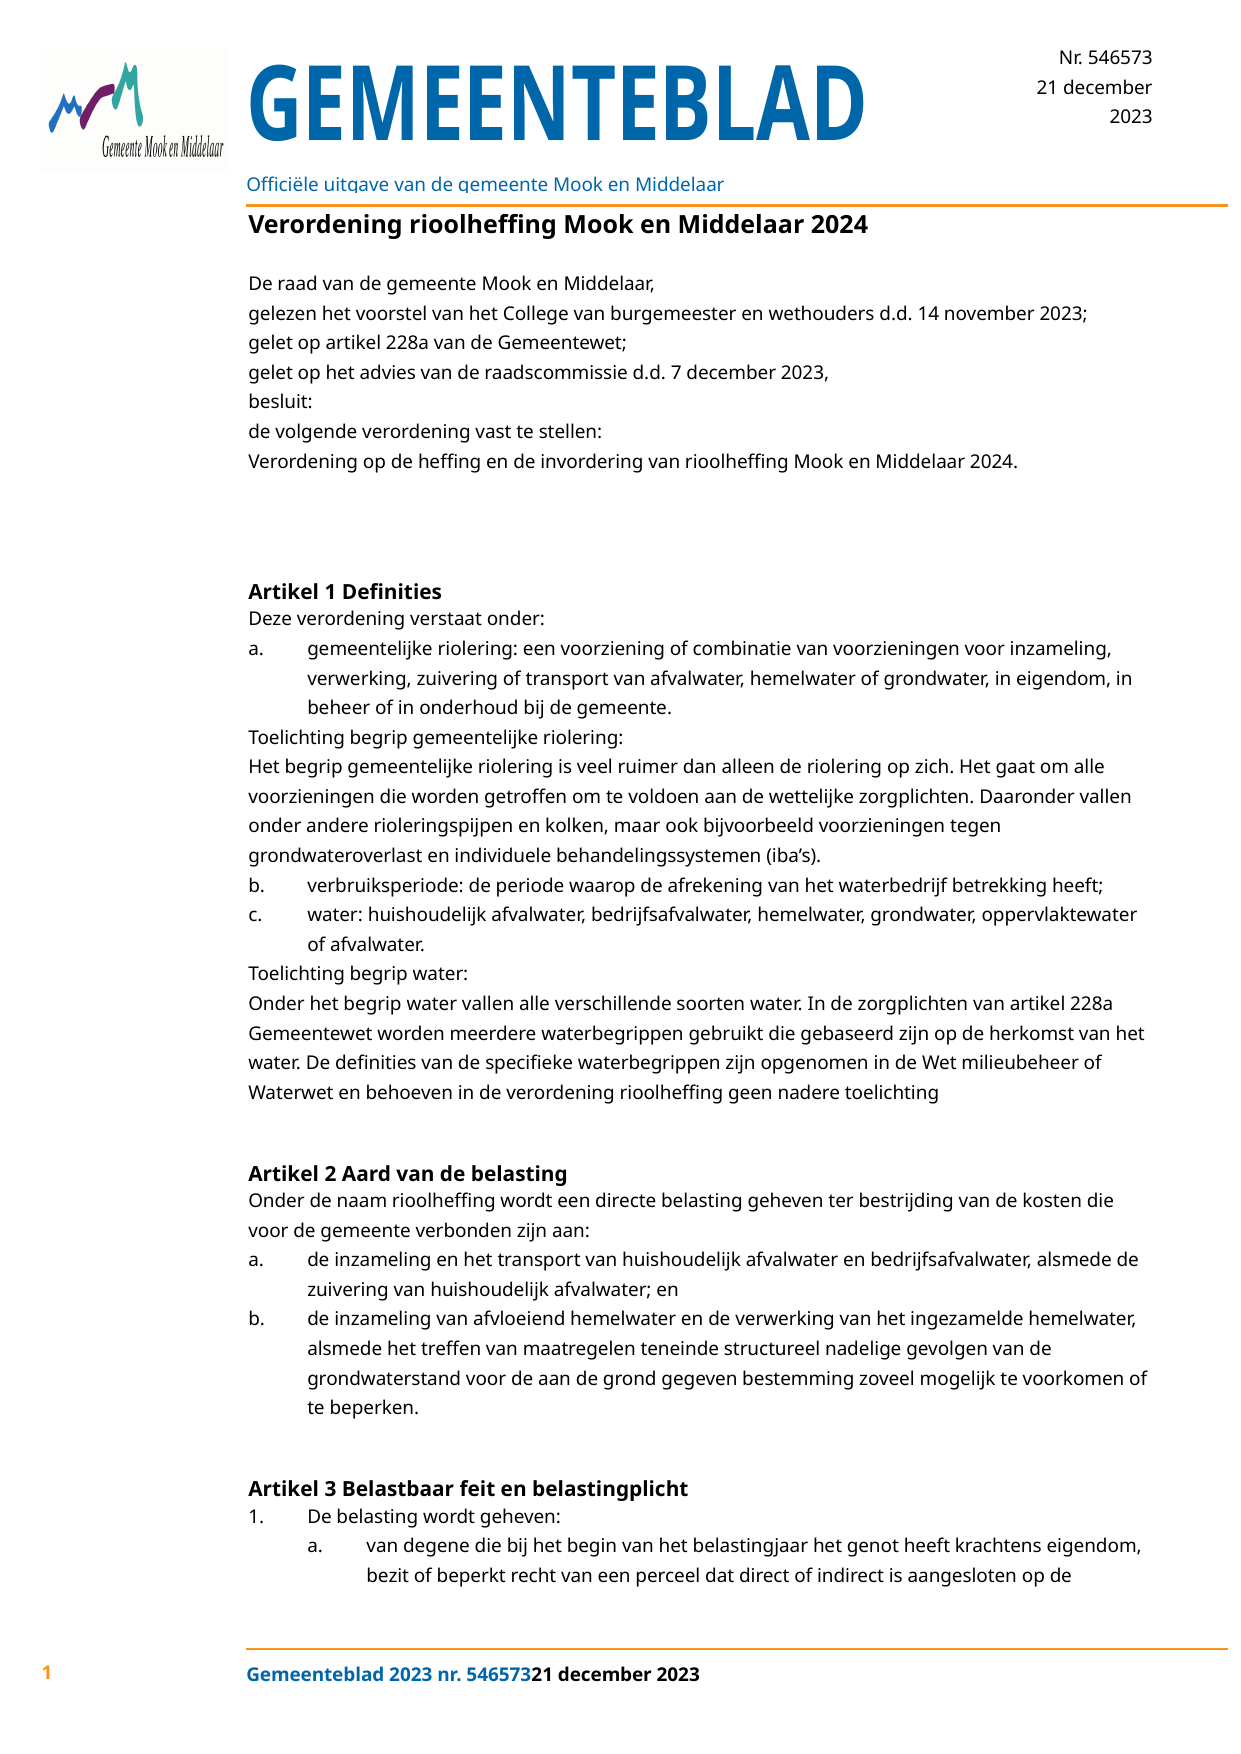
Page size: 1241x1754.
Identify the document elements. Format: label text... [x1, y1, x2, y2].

text besluit: [248, 389, 1152, 414]
list water: huishoudelijk afvalwater, bedrijfsafvalwater, hemelwater, grondwater, oppervlaktewater of afvalwater. [248, 901, 1152, 957]
text Deze verordening verstaat onder: [248, 606, 1152, 631]
text Artikel 2 Aard van de belasting [248, 1159, 1152, 1187]
text de volgende verordening vast te stellen: [248, 418, 1152, 444]
list gemeentelijke riolering: een voorziening of combinatie van voorzieningen voor inzameling, verwerking, zuivering of transport van afvalwater, hemelwater of grondwater, in eigendom, in beheer of in onderhoud bij de gemeente. [248, 635, 1152, 720]
text Onder het begrip water vallen alle verschillende soorten water. In de zorgplichten van artikel 228a Gemeentewet worden meerdere waterbegrippen gebruikt die gebaseerd zijn op de herkomst van het water. De definities van de specifieke waterbegrippen zijn opgenomen in de Wet milieubeheer of Waterwet en behoeven in de verordening rioolheffing geen nadere toelichting [248, 990, 1152, 1104]
text Verordening op de heffing en de invordering van rioolheffing Mook en Middelaar 2024. [248, 448, 1152, 473]
text gelet op artikel 228a van de Gemeentewet; [248, 329, 1152, 355]
list de inzameling van afvloeiend hemelwater en de verwerking van het ingezamelde hemelwater, alsmede het treffen van maatregelen teneinde structureel nadelige gevolgen van de grondwaterstand voor de aan de grond gegeven bestemming zoveel mogelijk te voorkomen of te beperken. [248, 1306, 1152, 1420]
picture [41, 47, 231, 172]
list De belasting wordt geheven: [248, 1503, 1152, 1528]
text gelezen het voorstel van het College van burgemeester en wethouders d.d. 14 november 2023; [248, 300, 1152, 326]
text Onder de naam rioolheffing wordt een directe belasting geheven ter bestrijding van de kosten die voor de gemeente verbonden zijn aan: [248, 1187, 1152, 1243]
text Artikel 1 Definities [248, 577, 1152, 606]
text De raad van de gemeente Mook en Middelaar, [248, 270, 1152, 296]
list van degene die bij het begin van het belastingjaar het genot heeft krachtens eigendom, bezit of beperkt recht van een perceel dat direct of indirect is aangesloten op de [307, 1532, 1152, 1588]
text Toelichting begrip gemeentelijke riolering: [248, 724, 1152, 749]
text Het begrip gemeentelijke riolering is veel ruimer dan alleen de riolering op zich. Het gaat om alle voorzieningen die worden getroffen om te voldoen aan de wettelijke zorgplichten. Daaronder vallen onder andere rioleringspijpen en kolken, maar ook bijvoorbeeld voorzieningen tegen grondwateroverlast en individuele behandelingssystemen (iba’s). [248, 753, 1152, 868]
text Artikel 3 Belastbaar feit en belastingplicht [248, 1474, 1152, 1503]
text Verordening rioolheffing Mook en Middelaar 2024 [248, 207, 1152, 241]
text Toelichting begrip water: [248, 961, 1152, 986]
text gelet op het advies van de raadscommissie d.d. 7 december 2023, [248, 359, 1152, 385]
list de inzameling en het transport van huishoudelijk afvalwater en bedrijfsafvalwater, alsmede de zuivering van huishoudelijk afvalwater; en [248, 1246, 1152, 1302]
list verbruiksperiode: de periode waarop de afrekening van het waterbedrijf betrekking heeft; [248, 872, 1152, 897]
